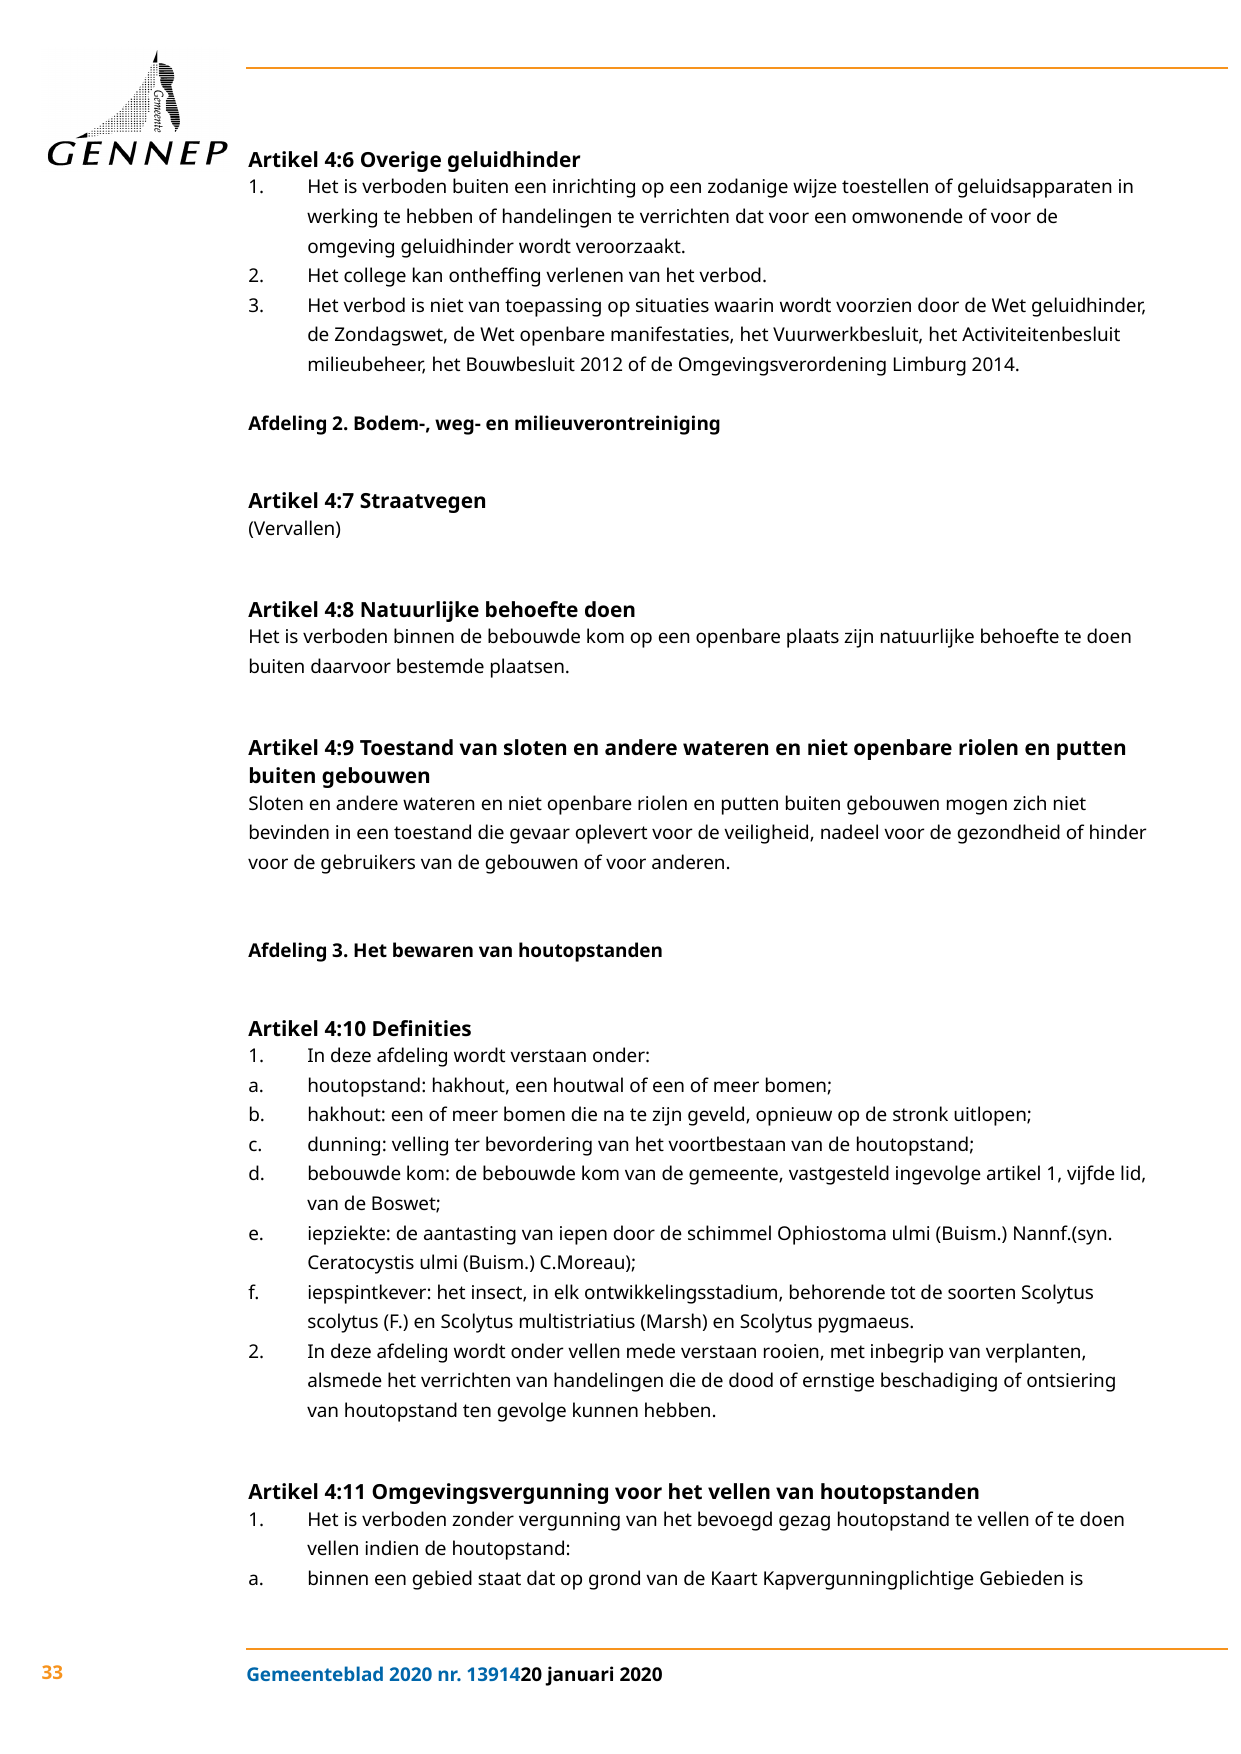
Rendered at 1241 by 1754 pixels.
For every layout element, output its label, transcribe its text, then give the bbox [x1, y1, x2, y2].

text Artikel 4:6 Overige geluidhinder [248, 145, 1152, 174]
list bebouwde kom: de bebouwde kom van de gemeente, vastgesteld ingevolge artikel 1, vijfde lid, van de Boswet; [248, 1161, 1152, 1216]
list dunning: velling ter bevordering van het voortbestaan van de houtopstand; [248, 1131, 1152, 1157]
text Artikel 4:8 Natuurlijke behoefte doen [248, 595, 1152, 623]
text Artikel 4:7 Straatvegen [248, 486, 1152, 515]
list Het is verboden zonder vergunning van het bevoegd gezag houtopstand te vellen of te doen vellen indien de houtopstand: [248, 1506, 1152, 1561]
list iepziekte: de aantasting van iepen door de schimmel Ophiostoma ulmi (Buism.) Nannf.(syn. Ceratocystis ulmi (Buism.) C.Moreau); [248, 1220, 1152, 1275]
text Artikel 4:9 Toestand van sloten en andere wateren en niet openbare riolen en putten buiten gebouwen [248, 733, 1152, 790]
text Sloten en andere wateren en niet openbare riolen en putten buiten gebouwen mogen zich niet bevinden in een toestand die gevaar oplevert voor de veiligheid, nadeel voor de gezondheid of hinder voor de gebruikers van de gebouwen of voor anderen. [248, 790, 1152, 875]
text Afdeling 2. Bodem-, weg- en milieuverontreiniging [248, 410, 1152, 436]
list Het is verboden buiten een inrichting op een zodanige wijze toestellen of geluidsapparaten in werking te hebben of handelingen te verrichten dat voor een omwonende of voor de omgeving geluidhinder wordt veroorzaakt. [248, 174, 1152, 258]
list iepspintkever: het insect, in elk ontwikkelingsstadium, behorende tot de soorten Scolytus scolytus (F.) en Scolytus multistriatius (Marsh) en Scolytus pygmaeus. [248, 1279, 1152, 1334]
picture [41, 47, 231, 172]
list In deze afdeling wordt verstaan onder: [248, 1042, 1152, 1068]
list Het college kan ontheffing verlenen van het verbod. [248, 262, 1152, 288]
list In deze afdeling wordt onder vellen mede verstaan rooien, met inbegrip van verplanten, alsmede het verrichten van handelingen die de dood of ernstige beschadiging of ontsiering van houtopstand ten gevolge kunnen hebben. [248, 1338, 1152, 1423]
list binnen een gebied staat dat op grond van de Kaart Kapvergunningplichtige Gebieden is [248, 1565, 1152, 1591]
text Artikel 4:10 Definities [248, 1014, 1152, 1042]
text (Vervallen) [248, 515, 1152, 541]
list houtopstand: hakhout, een houtwal of een of meer bomen; [248, 1072, 1152, 1098]
list hakhout: een of meer bomen die na te zijn geveld, opnieuw op de stronk uitlopen; [248, 1101, 1152, 1127]
list Het verbod is niet van toepassing op situaties waarin wordt voorzien door de Wet geluidhinder, de Zondagswet, de Wet openbare manifestaties, het Vuurwerkbesluit, het Activiteitenbesluit milieubeheer, het Bouwbesluit 2012 of de Omgevingsverordening Limburg 2014. [248, 292, 1152, 377]
text Artikel 4:11 Omgevingsvergunning voor het vellen van houtopstanden [248, 1477, 1152, 1506]
text Afdeling 3. Het bewaren van houtopstanden [248, 938, 1152, 963]
text Het is verboden binnen de bebouwde kom op een openbare plaats zijn natuurlijke behoefte te doen buiten daarvoor bestemde plaatsen. [248, 623, 1152, 679]
